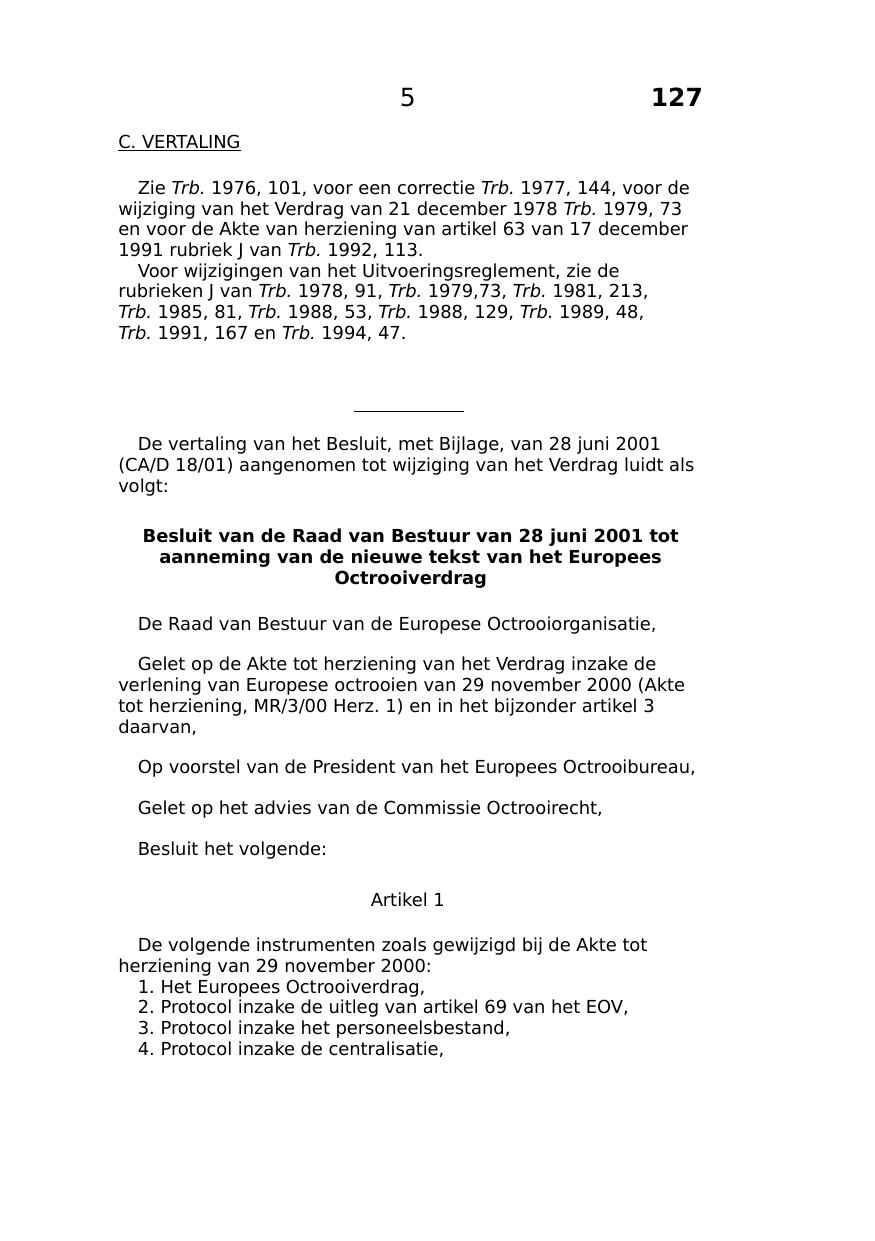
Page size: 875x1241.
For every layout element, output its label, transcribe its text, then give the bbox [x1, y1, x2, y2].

text 4. Protocol inzake de centralisatie, [118, 1039, 703, 1059]
text De Raad van Bestuur van de Europese Octrooiorganisatie, [118, 613, 703, 634]
subtitle Besluit van de Raad van Bestuur van 28 juni 2001 tot aanneming van de nieuwe tekst van het Europees Octrooiverdrag [118, 526, 703, 588]
text De volgende instrumenten zoals gewijzigd bij de Akte tot herziening van 29 november 2000: [118, 935, 703, 977]
subtitle C. VERTALING [118, 132, 703, 153]
text Besluit het volgende: [118, 839, 703, 859]
text De vertaling van het Besluit, met Bijlage, van 28 juni 2001 (CA/D 18/01) aangenomen tot wijziging van het Verdrag luidt als volgt: [118, 434, 703, 496]
text 1. Het Europees Octrooiverdrag, [118, 977, 703, 997]
text Op voorstel van de President van het Europees Octrooibureau, [118, 757, 703, 778]
text 2. Protocol inzake de uitleg van artikel 69 van het EOV, [118, 997, 703, 1018]
subtitle Artikel 1 [118, 889, 703, 910]
text Gelet op de Akte tot herziening van het Verdrag inzake de verlening van Europese octrooien van 29 november 2000 (Akte tot herziening, MR/3/00 Herz. 1) en in het bijzonder artikel 3 daarvan, [118, 654, 703, 737]
text Zie Trb. 1976, 101, voor een correctie Trb. 1977, 144, voor de wijziging van het Verdrag van 21 december 1978 Trb. 1979, 73 en voor de Akte van herziening van artikel 63 van 17 december 1991 rubriek J van Trb. 1992, 113. [118, 178, 703, 261]
text Gelet op het advies van de Commissie Octrooirecht, [118, 798, 703, 819]
text Voor wijzigingen van het Uitvoeringsreglement, zie de rubrieken J van Trb. 1978, 91, Trb. 1979,73, Trb. 1981, 213, Trb. 1985, 81, Trb. 1988, 53, Trb. 1988, 129, Trb. 1989, 48, Trb. 1991, 167 en Trb. 1994, 47. [118, 261, 703, 343]
text 3. Protocol inzake het personeelsbestand, [118, 1018, 703, 1039]
